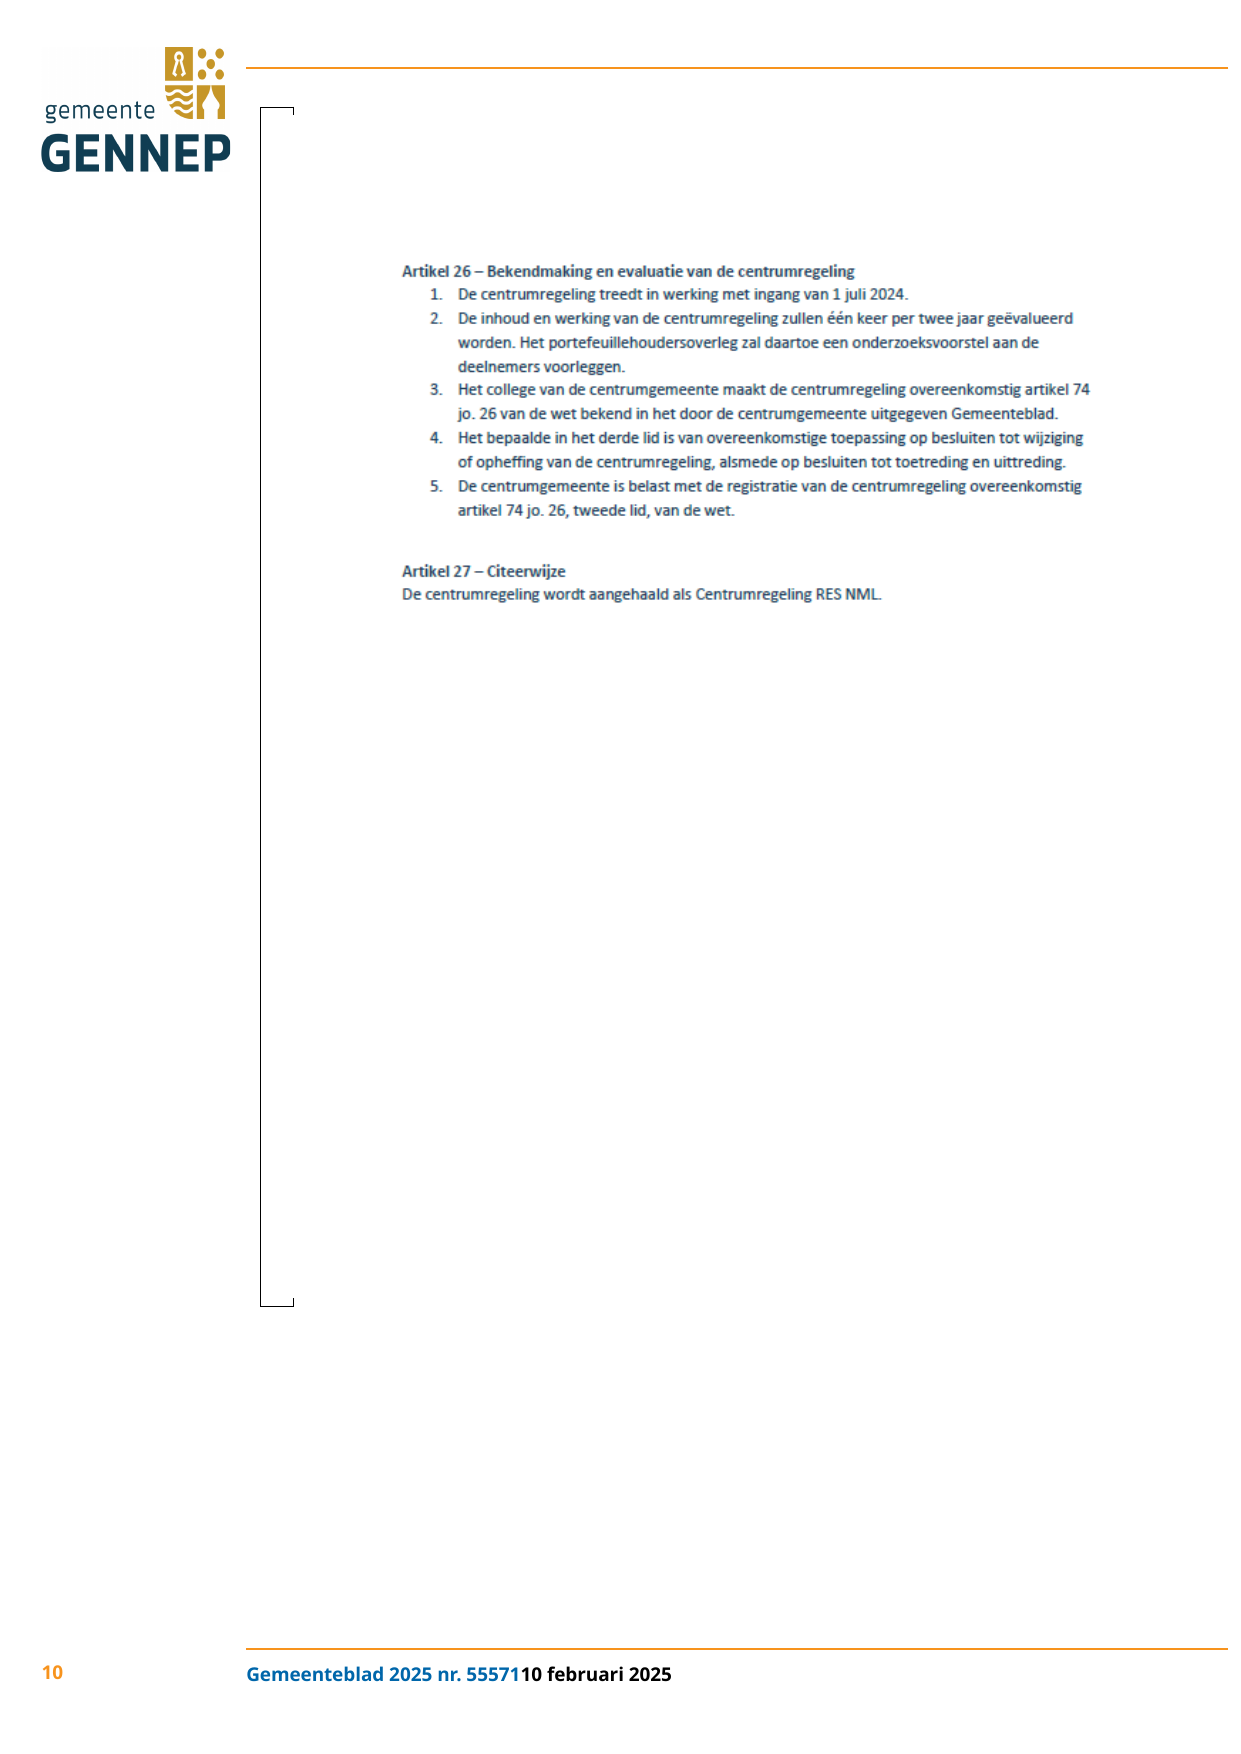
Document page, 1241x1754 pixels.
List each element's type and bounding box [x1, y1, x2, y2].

picture [268, 115, 1173, 1298]
picture [41, 47, 231, 172]
